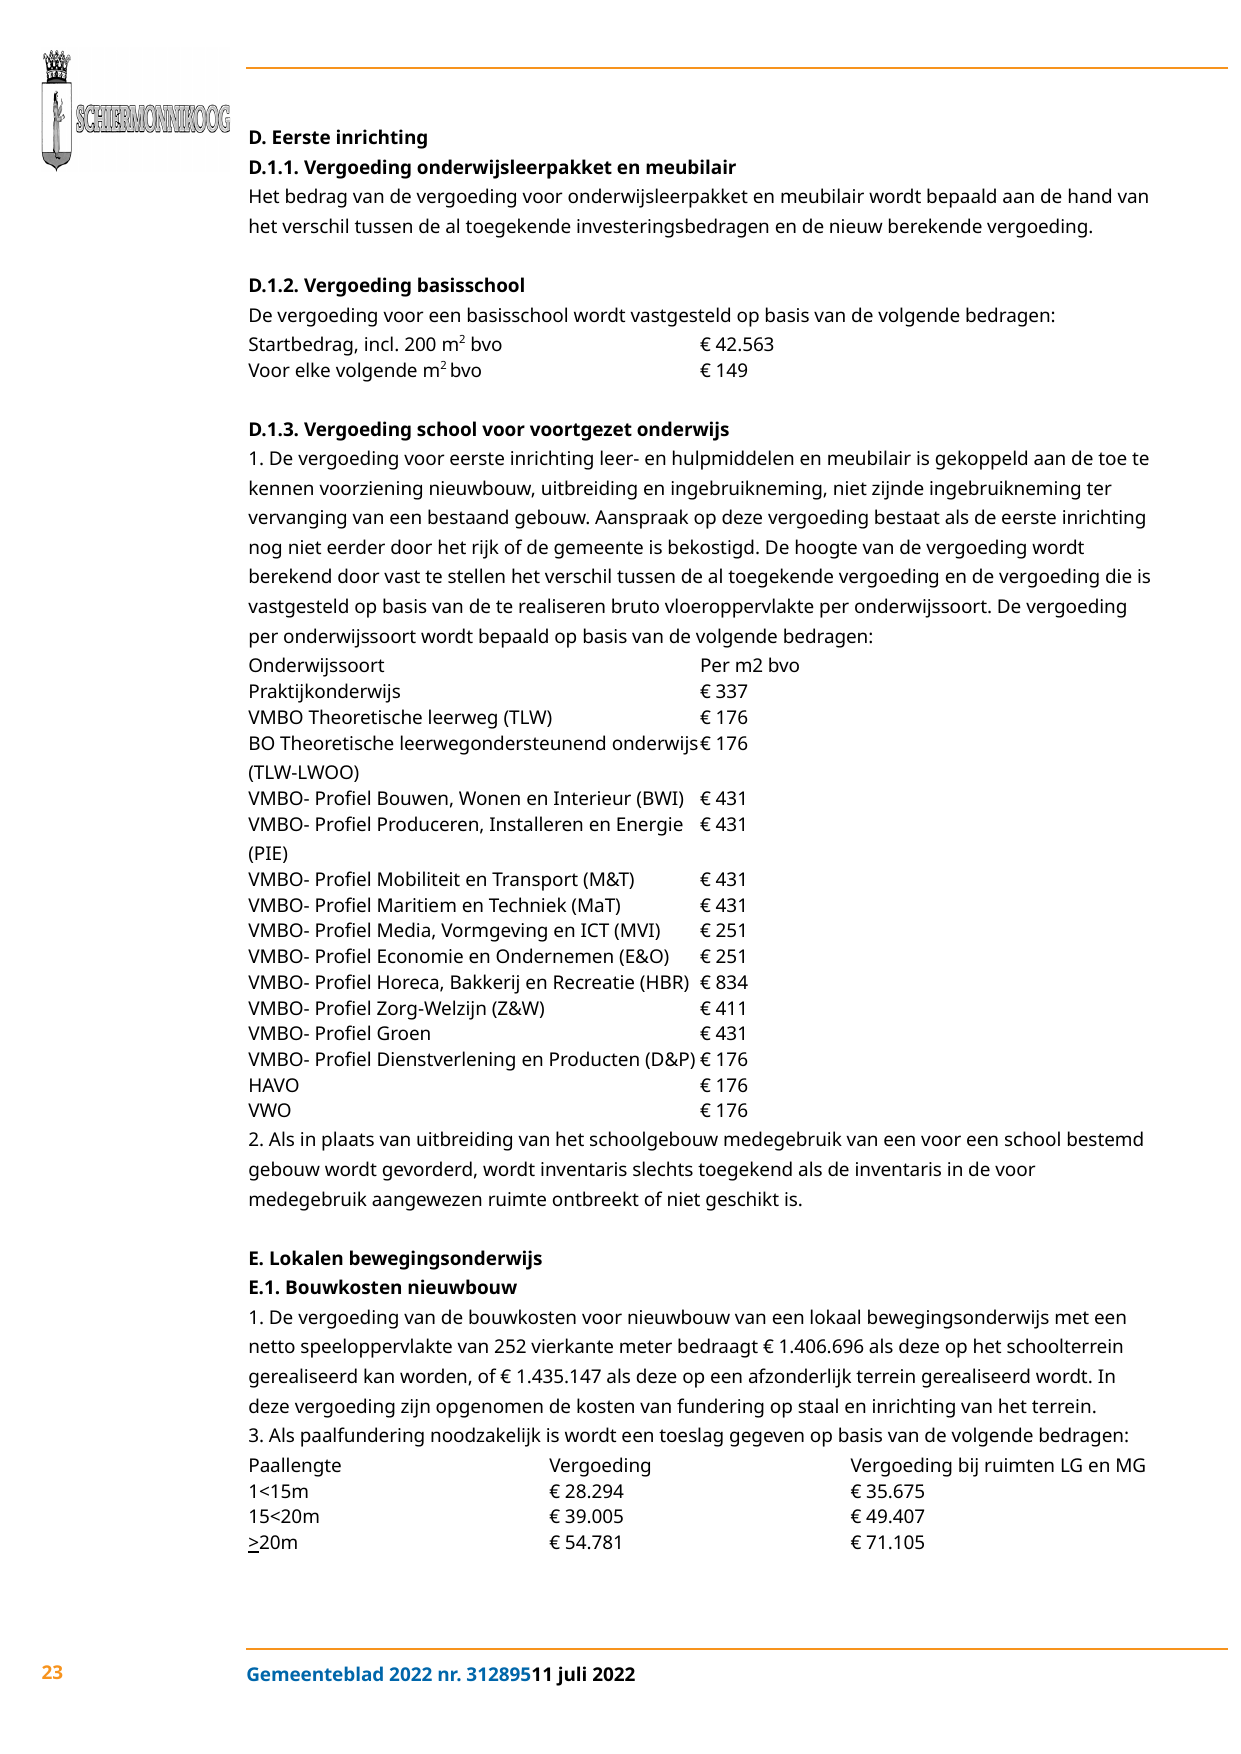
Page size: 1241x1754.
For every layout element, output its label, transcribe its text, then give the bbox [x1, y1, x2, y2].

table_header Vergoeding [549, 1452, 850, 1478]
table_cell Praktijkonderwijs [248, 678, 700, 704]
table_header Per m2 bvo [700, 653, 1152, 678]
table_header Vergoeding bij ruimten LG en MG [850, 1452, 1152, 1478]
table_cell € 71.105 [850, 1529, 1152, 1555]
table_cell € 54.781 [549, 1529, 850, 1555]
text D.1.1. Vergoeding onderwijsleerpakket en meubilair [248, 154, 1152, 180]
table_cell € 176 [700, 1046, 1152, 1072]
table_cell 1<15m [248, 1478, 549, 1504]
text Het bedrag van de vergoeding voor onderwijsleerpakket en meubilair wordt bepaald aan de hand van het verschil tussen de al toegekende investeringsbedragen en de nieuw berekende vergoeding. [248, 183, 1152, 239]
table_cell € 39.005 [549, 1504, 850, 1529]
table_cell BO Theoretische leerwegondersteunend onderwijs (TLW-LWOO) [248, 730, 700, 785]
table_cell € 431 [700, 1021, 1152, 1046]
table_header € 42.563 [700, 332, 1152, 357]
table_cell VMBO- Profiel Zorg-Welzijn (Z&W) [248, 995, 700, 1021]
text D. Eerste inrichting [248, 124, 1152, 150]
table_cell 15<20m [248, 1504, 549, 1529]
table_cell VMBO- Profiel Dienstverlening en Producten (D&P) [248, 1046, 700, 1072]
table_cell HAVO [248, 1072, 700, 1098]
table_cell VMBO- Profiel Bouwen, Wonen en Interieur (BWI) [248, 785, 700, 811]
table_cell € 49.407 [850, 1504, 1152, 1529]
table_cell VMBO- Profiel Media, Vormgeving en ICT (MVI) [248, 918, 700, 943]
table_cell € 431 [700, 892, 1152, 918]
text De vergoeding voor een basisschool wordt vastgesteld op basis van de volgende bedragen: [248, 302, 1152, 328]
table_cell VMBO- Profiel Groen [248, 1021, 700, 1046]
table_cell € 176 [700, 1098, 1152, 1123]
text D.1.3. Vergoeding school voor voortgezet onderwijs [248, 416, 1152, 442]
table_cell VMBO Theoretische leerweg (TLW) [248, 704, 700, 730]
table_cell € 834 [700, 969, 1152, 995]
table_cell >20m [248, 1529, 549, 1555]
text E. Lokalen bewegingsonderwijs [248, 1245, 1152, 1271]
table_header Paallengte [248, 1452, 549, 1478]
table_cell VMBO- Profiel Horeca, Bakkerij en Recreatie (HBR) [248, 969, 700, 995]
table_cell VMBO- Profiel Produceren, Installeren en Energie (PIE) [248, 811, 700, 866]
text 1. De vergoeding van de bouwkosten voor nieuwbouw van een lokaal bewegingsonderwijs met een netto speeloppervlakte van 252 vierkante meter bedraagt € 1.406.696 als deze op het schoolterrein gerealiseerd kan worden, of € 1.435.147 als deze op een afzonderlijk terrein gerealiseerd wordt. In deze vergoeding zijn opgenomen de kosten van fundering op staal en inrichting van het terrein. [248, 1304, 1152, 1419]
table_cell € 411 [700, 995, 1152, 1021]
text 3. Als paalfundering noodzakelijk is wordt een toeslag gegeven op basis van de volgende bedragen: [248, 1422, 1152, 1448]
table_cell € 251 [700, 918, 1152, 943]
table_cell € 176 [700, 704, 1152, 730]
table_cell VMBO- Profiel Mobiliteit en Transport (M&T) [248, 866, 700, 892]
table_header Onderwijssoort [248, 653, 700, 678]
text E.1. Bouwkosten nieuwbouw [248, 1274, 1152, 1300]
table_cell € 431 [700, 866, 1152, 892]
table_cell € 251 [700, 943, 1152, 969]
table_cell VWO [248, 1098, 700, 1123]
table_cell € 176 [700, 730, 1152, 785]
text 1. De vergoeding voor eerste inrichting leer- en hulpmiddelen en meubilair is gekoppeld aan de toe te kennen voorziening nieuwbouw, uitbreiding en ingebruikneming, niet zijnde ingebruikneming ter vervanging van een bestaand gebouw. Aanspraak op deze vergoeding bestaat als de eerste inrichting nog niet eerder door het rijk of de gemeente is bekostigd. De hoogte van de vergoeding wordt berekend door vast te stellen het verschil tussen de al toegekende vergoeding en de vergoeding die is vastgesteld op basis van de te realiseren bruto vloeroppervlakte per onderwijssoort. De vergoeding per onderwijssoort wordt bepaald op basis van de volgende bedragen: [248, 445, 1152, 649]
table_cell VMBO- Profiel Maritiem en Techniek (MaT) [248, 892, 700, 918]
table_cell € 337 [700, 678, 1152, 704]
table_cell € 28.294 [549, 1478, 850, 1504]
table_cell VMBO- Profiel Economie en Ondernemen (E&O) [248, 943, 700, 969]
text D.1.2. Vergoeding basisschool [248, 272, 1152, 298]
table_cell € 431 [700, 811, 1152, 866]
table_cell € 431 [700, 785, 1152, 811]
text 2. Als in plaats van uitbreiding van het schoolgebouw medegebruik van een voor een school bestemd gebouw wordt gevorderd, wordt inventaris slechts toegekend als de inventaris in de voor medegebruik aangewezen ruimte ontbreekt of niet geschikt is. [248, 1127, 1152, 1212]
table_cell € 149 [700, 357, 1152, 383]
table_header Startbedrag, incl. 200 m2 bvo [248, 332, 700, 357]
table_cell Voor elke volgende m2 bvo [248, 357, 700, 383]
table_cell € 35.675 [850, 1478, 1152, 1504]
table_cell € 176 [700, 1072, 1152, 1098]
picture [41, 47, 231, 172]
